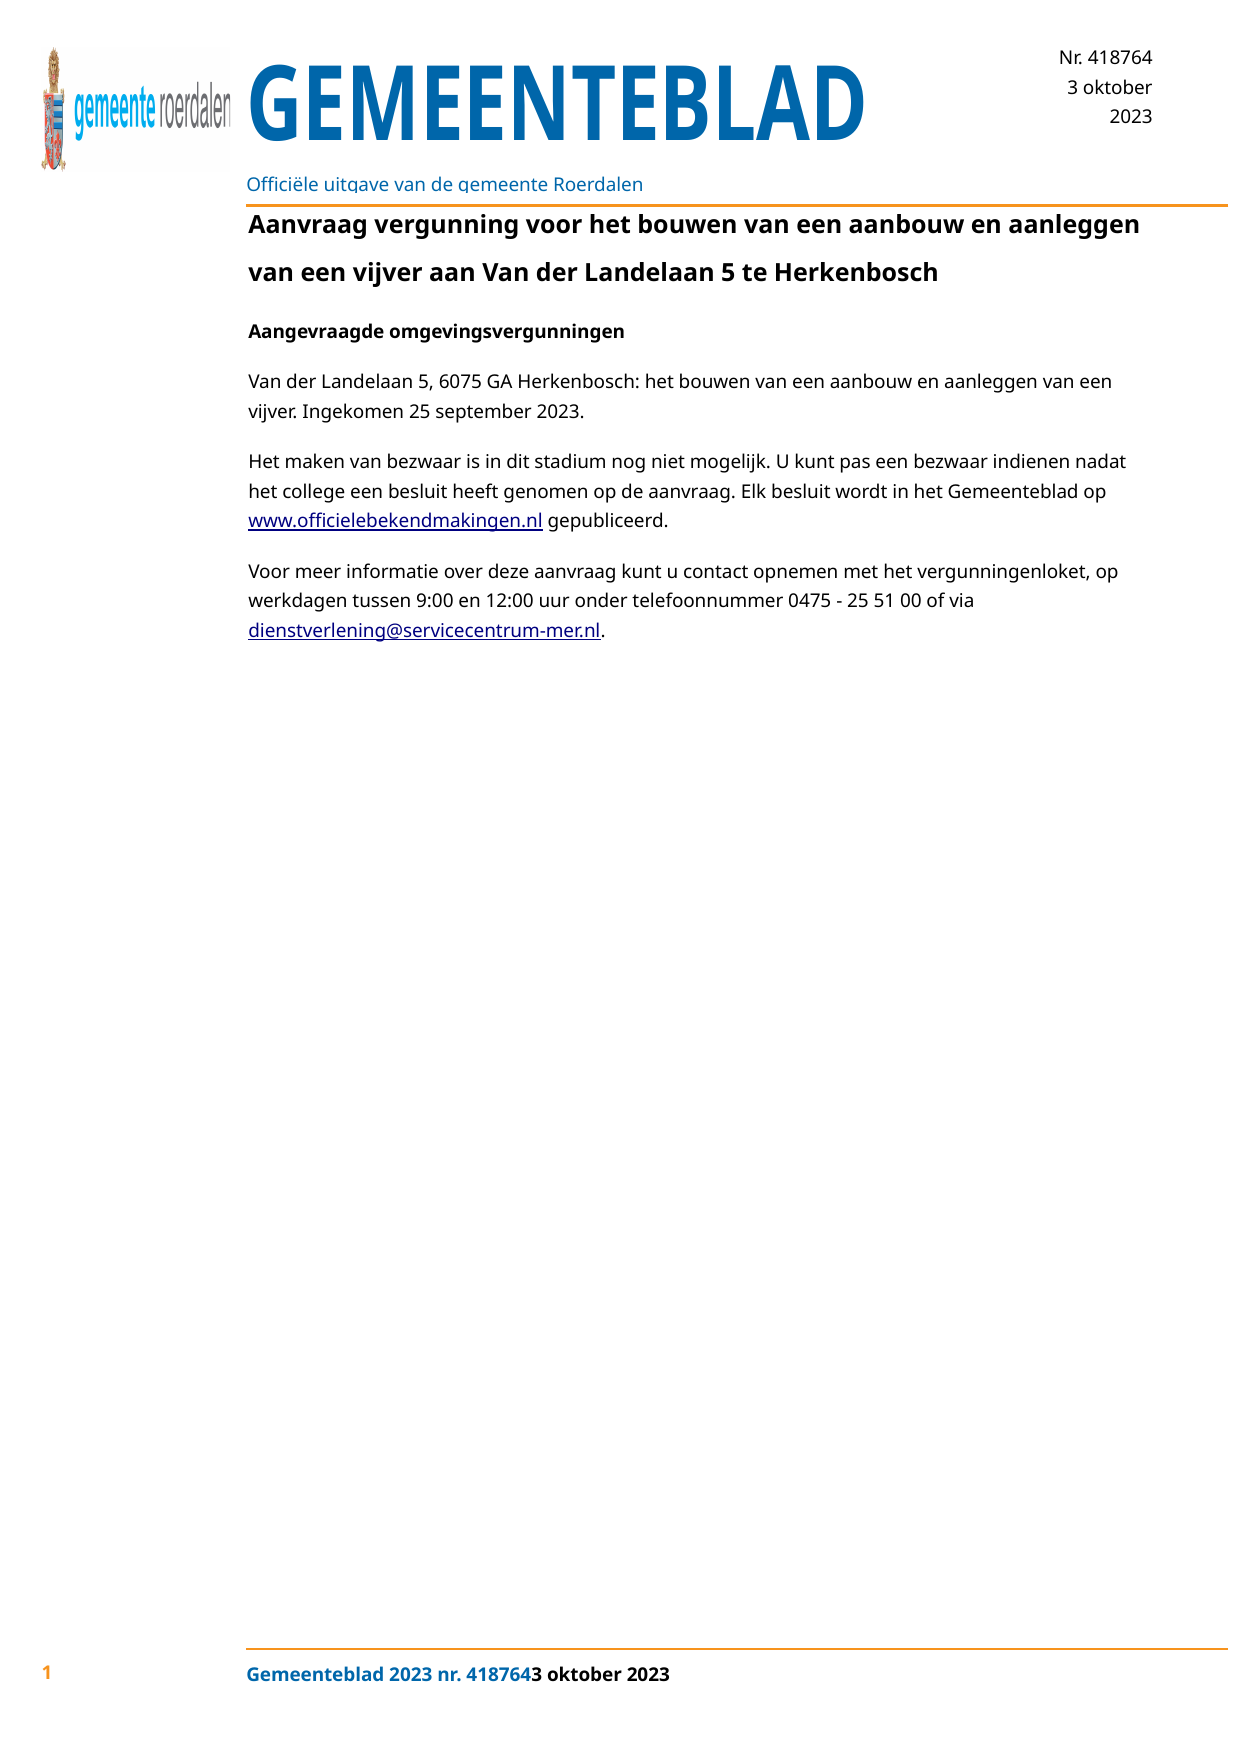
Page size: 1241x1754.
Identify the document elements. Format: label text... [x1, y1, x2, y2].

text Van der Landelaan 5, 6075 GA Herkenbosch: het bouwen van een aanbouw en aanleggen van een vijver. Ingekomen 25 september 2023. [248, 368, 1152, 424]
text Aangevraagde omgevingsvergunningen [248, 318, 1152, 344]
text Het maken van bezwaar is in dit stadium nog niet mogelijk. U kunt pas een bezwaar indienen nadat het college een besluit heeft genomen op de aanvraag. Elk besluit wordt in het Gemeenteblad op www.officielebekendmakingen.nl gepubliceerd. [248, 448, 1152, 533]
text Voor meer informatie over deze aanvraag kunt u contact opnemen met het vergunningenloket, op werkdagen tussen 9:00 en 12:00 uur onder telefoonnummer 0475 - 25 51 00 of via dienstverlening@servicecentrum-mer.nl. [248, 558, 1152, 643]
picture [41, 47, 231, 172]
text Aanvraag vergunning voor het bouwen van een aanbouw en aanleggen van een vijver aan Van der Landelaan 5 te Herkenbosch [248, 207, 1152, 288]
